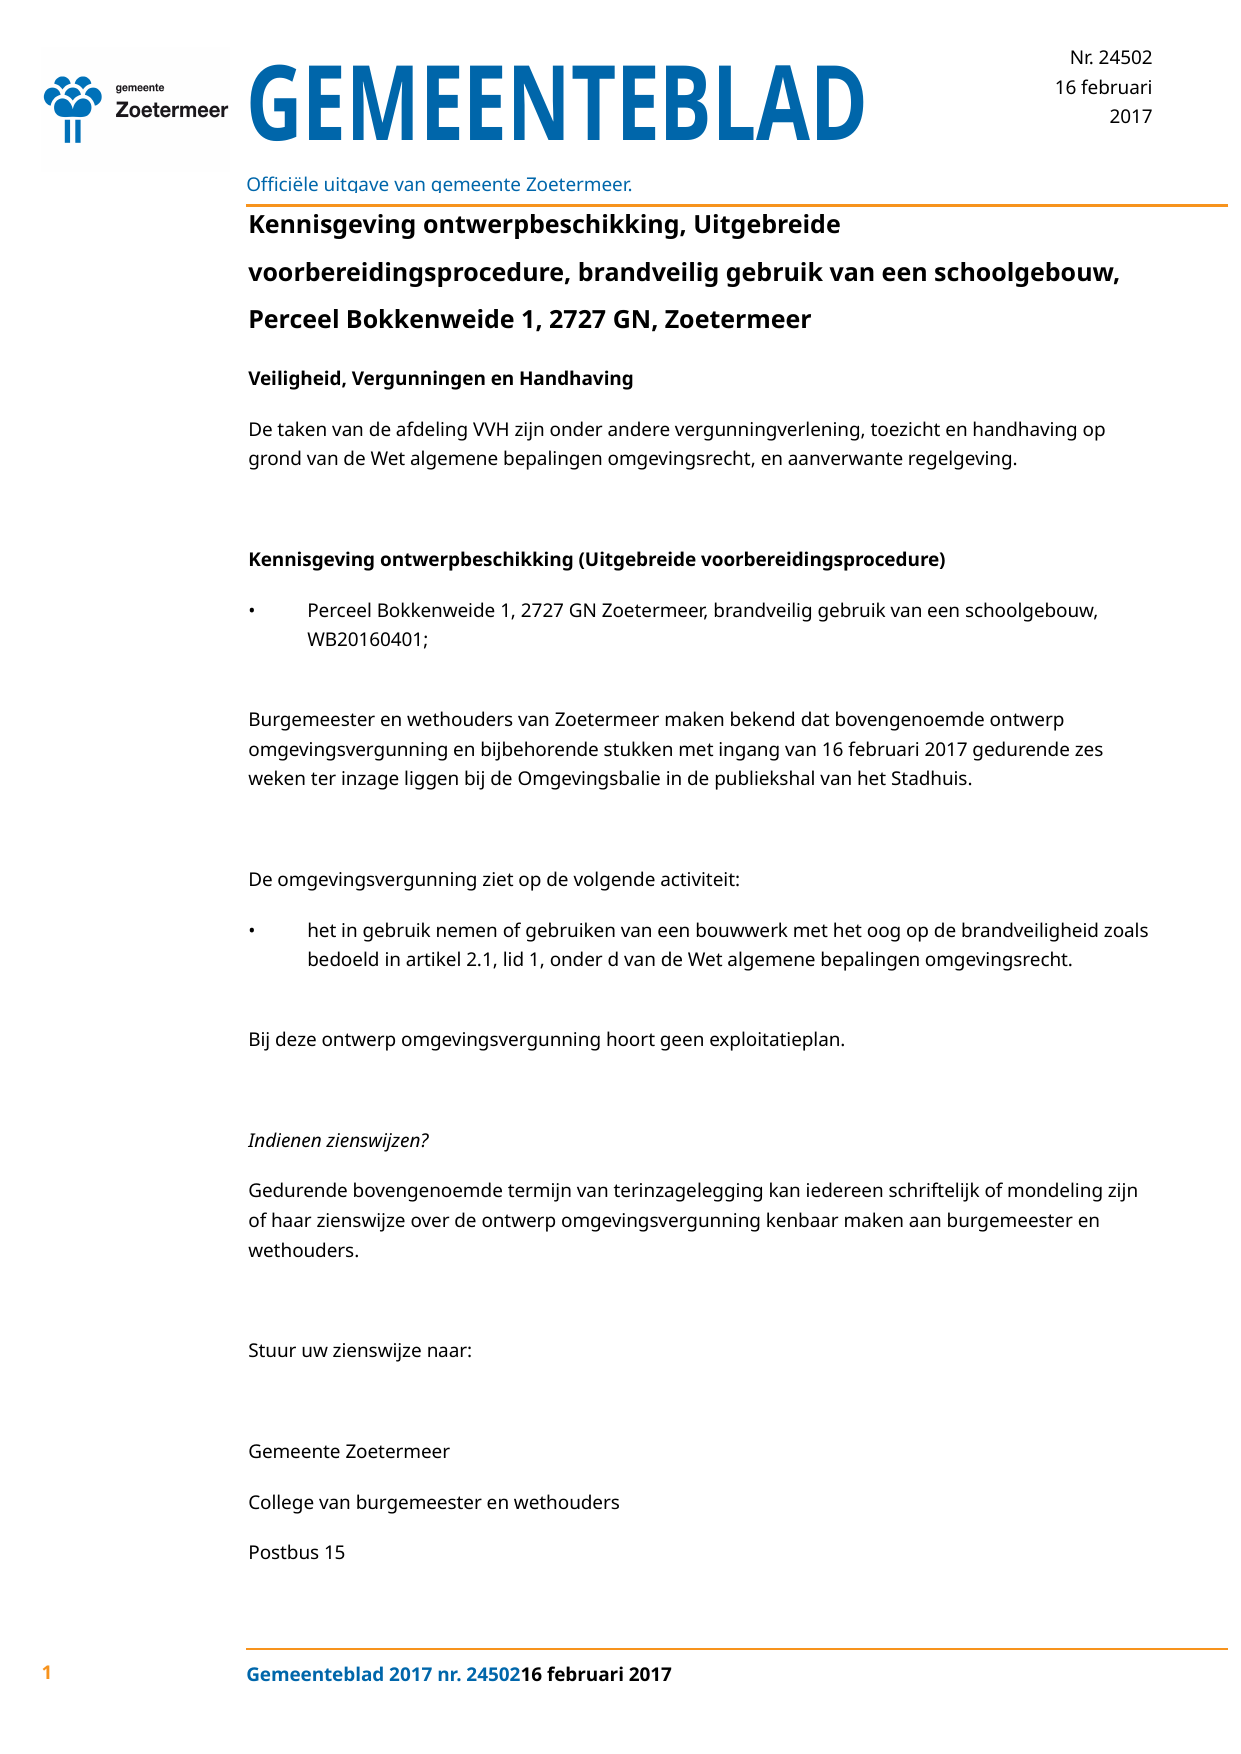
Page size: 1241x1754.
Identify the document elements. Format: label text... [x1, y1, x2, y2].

text Postbus 15 [248, 1539, 1152, 1565]
text De omgevingsvergunning ziet op de volgende activiteit: [248, 866, 1152, 892]
text Gemeente Zoetermeer [248, 1438, 1152, 1464]
text Burgemeester en wethouders van Zoetermeer maken bekend dat bovengenoemde ontwerp omgevingsvergunning en bijbehorende stukken met ingang van 16 februari 2017 gedurende zes weken ter inzage liggen bij de Omgevingsbalie in de publiekshal van het Stadhuis. [248, 706, 1152, 791]
text De taken van de afdeling VVH zijn onder andere vergunningverlening, toezicht en handhaving op grond van de Wet algemene bepalingen omgevingsrecht, en aanverwante regelgeving. [248, 416, 1152, 471]
text Bij deze ontwerp omgevingsvergunning hoort geen exploitatieplan. [248, 1026, 1152, 1052]
text Kennisgeving ontwerpbeschikking, Uitgebreide voorbereidingsprocedure, brandveilig gebruik van een schoolgebouw, Perceel Bokkenweide 1, 2727 GN, Zoetermeer [248, 207, 1152, 336]
text Veiligheid, Vergunningen en Handhaving [248, 366, 1152, 391]
text Indienen zienswijzen? [248, 1127, 1152, 1153]
picture [41, 47, 231, 172]
text Gedurende bovengenoemde termijn van terinzagelegging kan iedereen schriftelijk of mondeling zijn of haar zienswijze over de ontwerp omgevingsvergunning kenbaar maken aan burgemeester en wethouders. [248, 1178, 1152, 1262]
text Kennisgeving ontwerpbeschikking (Uitgebreide voorbereidingsprocedure) [248, 546, 1152, 572]
text College van burgemeester en wethouders [248, 1489, 1152, 1514]
list Perceel Bokkenweide 1, 2727 GN Zoetermeer, brandveilig gebruik van een schoolgebouw, WB20160401; [248, 597, 1152, 652]
text Stuur uw zienswijze naar: [248, 1338, 1152, 1363]
list het in gebruik nemen of gebruiken van een bouwwerk met het oog op de brandveiligheid zoals bedoeld in artikel 2.1, lid 1, onder d van de Wet algemene bepalingen omgevingsrecht. [248, 917, 1152, 972]
